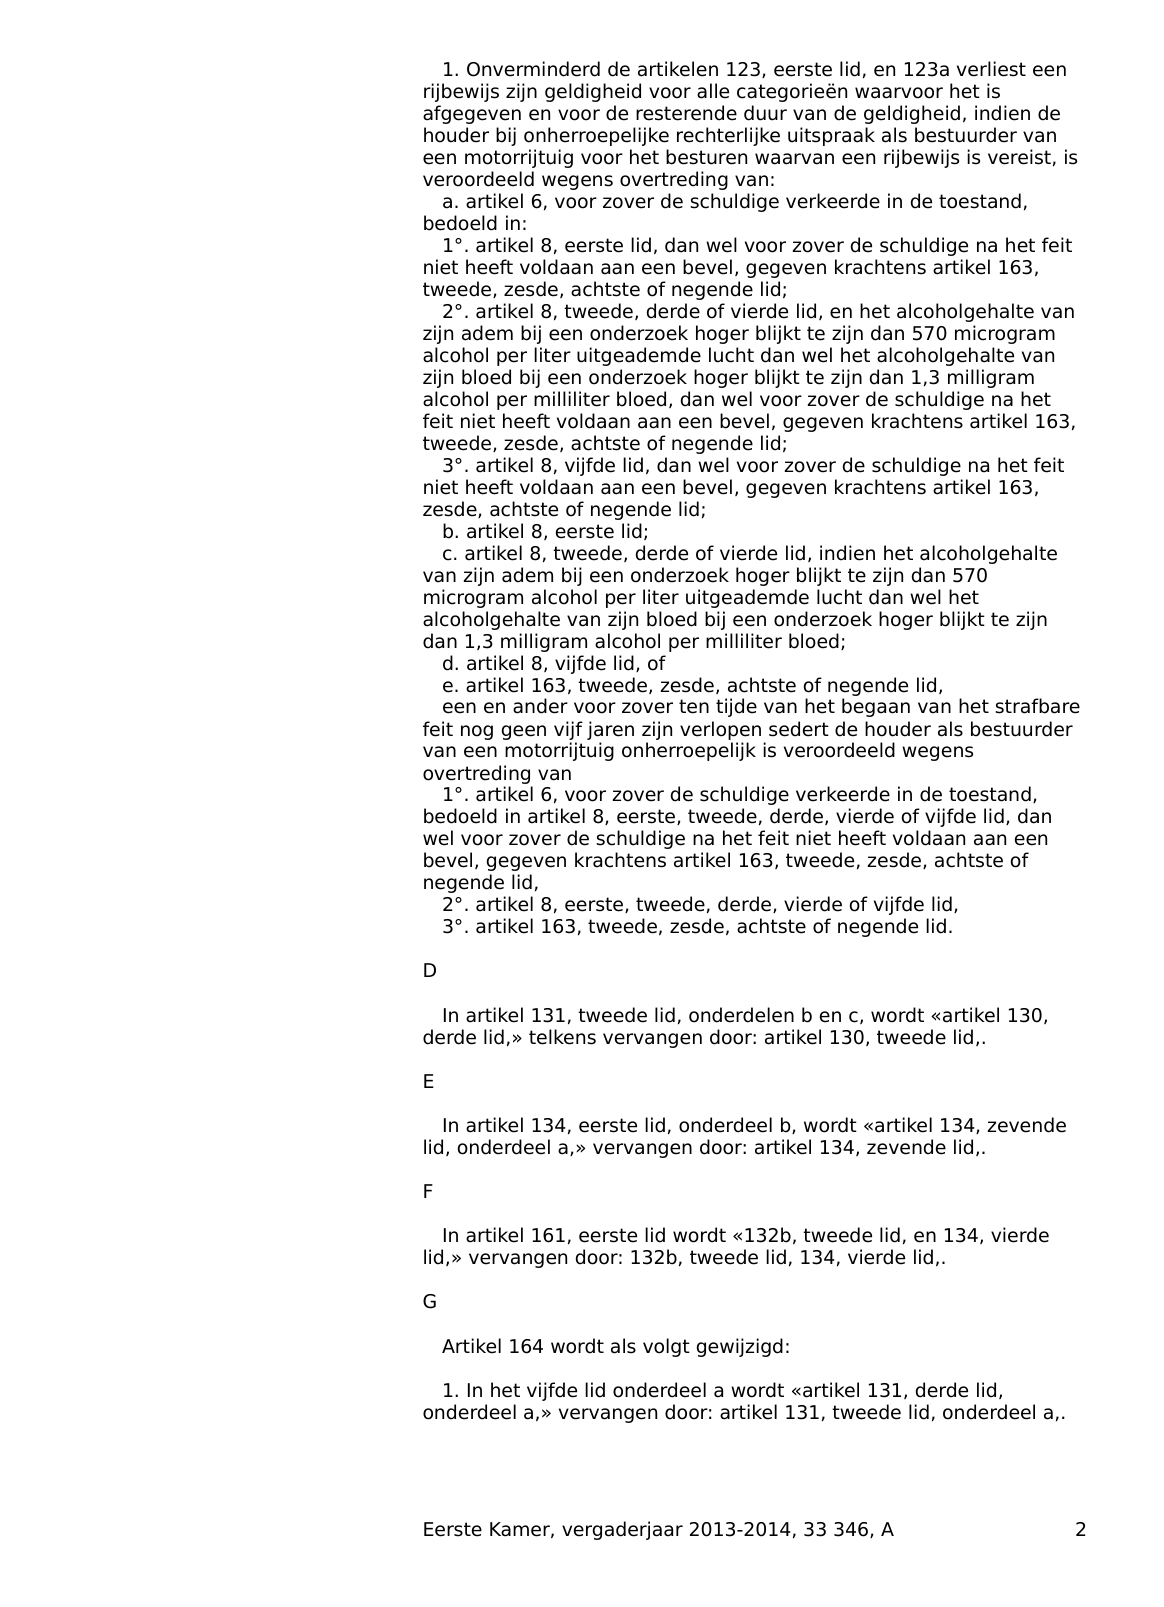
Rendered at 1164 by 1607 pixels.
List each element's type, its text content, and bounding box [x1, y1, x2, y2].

text In artikel 131, tweede lid, onderdelen b en c, wordt «artikel 130, derde lid,» telkens vervangen door: artikel 130, tweede lid,. [422, 1004, 1087, 1048]
text 1°. artikel 6, voor zover de schuldige verkeerde in de toestand, bedoeld in artikel 8, eerste, tweede, derde, vierde of vijfde lid, dan wel voor zover de schuldige na het feit niet heeft voldaan aan een bevel, gegeven krachtens artikel 163, tweede, zesde, achtste of negende lid, [422, 784, 1087, 894]
text 3°. artikel 163, tweede, zesde, achtste of negende lid. [422, 916, 1087, 938]
text 1. Onverminderd de artikelen 123, eerste lid, en 123a verliest een rijbewijs zijn geldigheid voor alle categorieën waarvoor het is afgegeven en voor de resterende duur van de geldigheid, indien de houder bij onherroepelijke rechterlijke uitspraak als bestuurder van een motorrijtuig voor het besturen waarvan een rijbewijs is vereist, is veroordeeld wegens overtreding van: [422, 59, 1087, 191]
text 3°. artikel 8, vijfde lid, dan wel voor zover de schuldige na het feit niet heeft voldaan aan een bevel, gegeven krachtens artikel 163, zesde, achtste of negende lid; [422, 455, 1087, 521]
text In artikel 134, eerste lid, onderdeel b, wordt «artikel 134, zevende lid, onderdeel a,» vervangen door: artikel 134, zevende lid,. [422, 1115, 1087, 1159]
text 2°. artikel 8, tweede, derde of vierde lid, en het alcoholgehalte van zijn adem bij een onderzoek hoger blijkt te zijn dan 570 microgram alcohol per liter uitgeademde lucht dan wel het alcoholgehalte van zijn bloed bij een onderzoek hoger blijkt te zijn dan 1,3 milligram alcohol per milliliter bloed, dan wel voor zover de schuldige na het feit niet heeft voldaan aan een bevel, gegeven krachtens artikel 163, tweede, zesde, achtste of negende lid; [422, 301, 1087, 455]
text 1°. artikel 8, eerste lid, dan wel voor zover de schuldige na het feit niet heeft voldaan aan een bevel, gegeven krachtens artikel 163, tweede, zesde, achtste of negende lid; [422, 235, 1087, 301]
text G [422, 1291, 1087, 1313]
text F [422, 1181, 1087, 1203]
text c. artikel 8, tweede, derde of vierde lid, indien het alcoholgehalte van zijn adem bij een onderzoek hoger blijkt te zijn dan 570 microgram alcohol per liter uitgeademde lucht dan wel het alcoholgehalte van zijn bloed bij een onderzoek hoger blijkt te zijn dan 1,3 milligram alcohol per milliliter bloed; [422, 543, 1087, 652]
text Artikel 164 wordt als volgt gewijzigd: [422, 1336, 1087, 1357]
text D [422, 960, 1087, 982]
text a. artikel 6, voor zover de schuldige verkeerde in de toestand, bedoeld in: [422, 191, 1087, 235]
text d. artikel 8, vijfde lid, of [422, 652, 1087, 674]
text 2°. artikel 8, eerste, tweede, derde, vierde of vijfde lid, [422, 894, 1087, 916]
text b. artikel 8, eerste lid; [422, 521, 1087, 543]
text een en ander voor zover ten tijde van het begaan van het strafbare feit nog geen vijf jaren zijn verlopen sedert de houder als bestuurder van een motorrijtuig onherroepelijk is veroordeeld wegens overtreding van [422, 696, 1087, 784]
text 1. In het vijfde lid onderdeel a wordt «artikel 131, derde lid, onderdeel a,» vervangen door: artikel 131, tweede lid, onderdeel a,. [422, 1380, 1087, 1424]
text e. artikel 163, tweede, zesde, achtste of negende lid, [422, 674, 1087, 696]
text E [422, 1071, 1087, 1093]
text In artikel 161, eerste lid wordt «132b, tweede lid, en 134, vierde lid,» vervangen door: 132b, tweede lid, 134, vierde lid,. [422, 1225, 1087, 1269]
